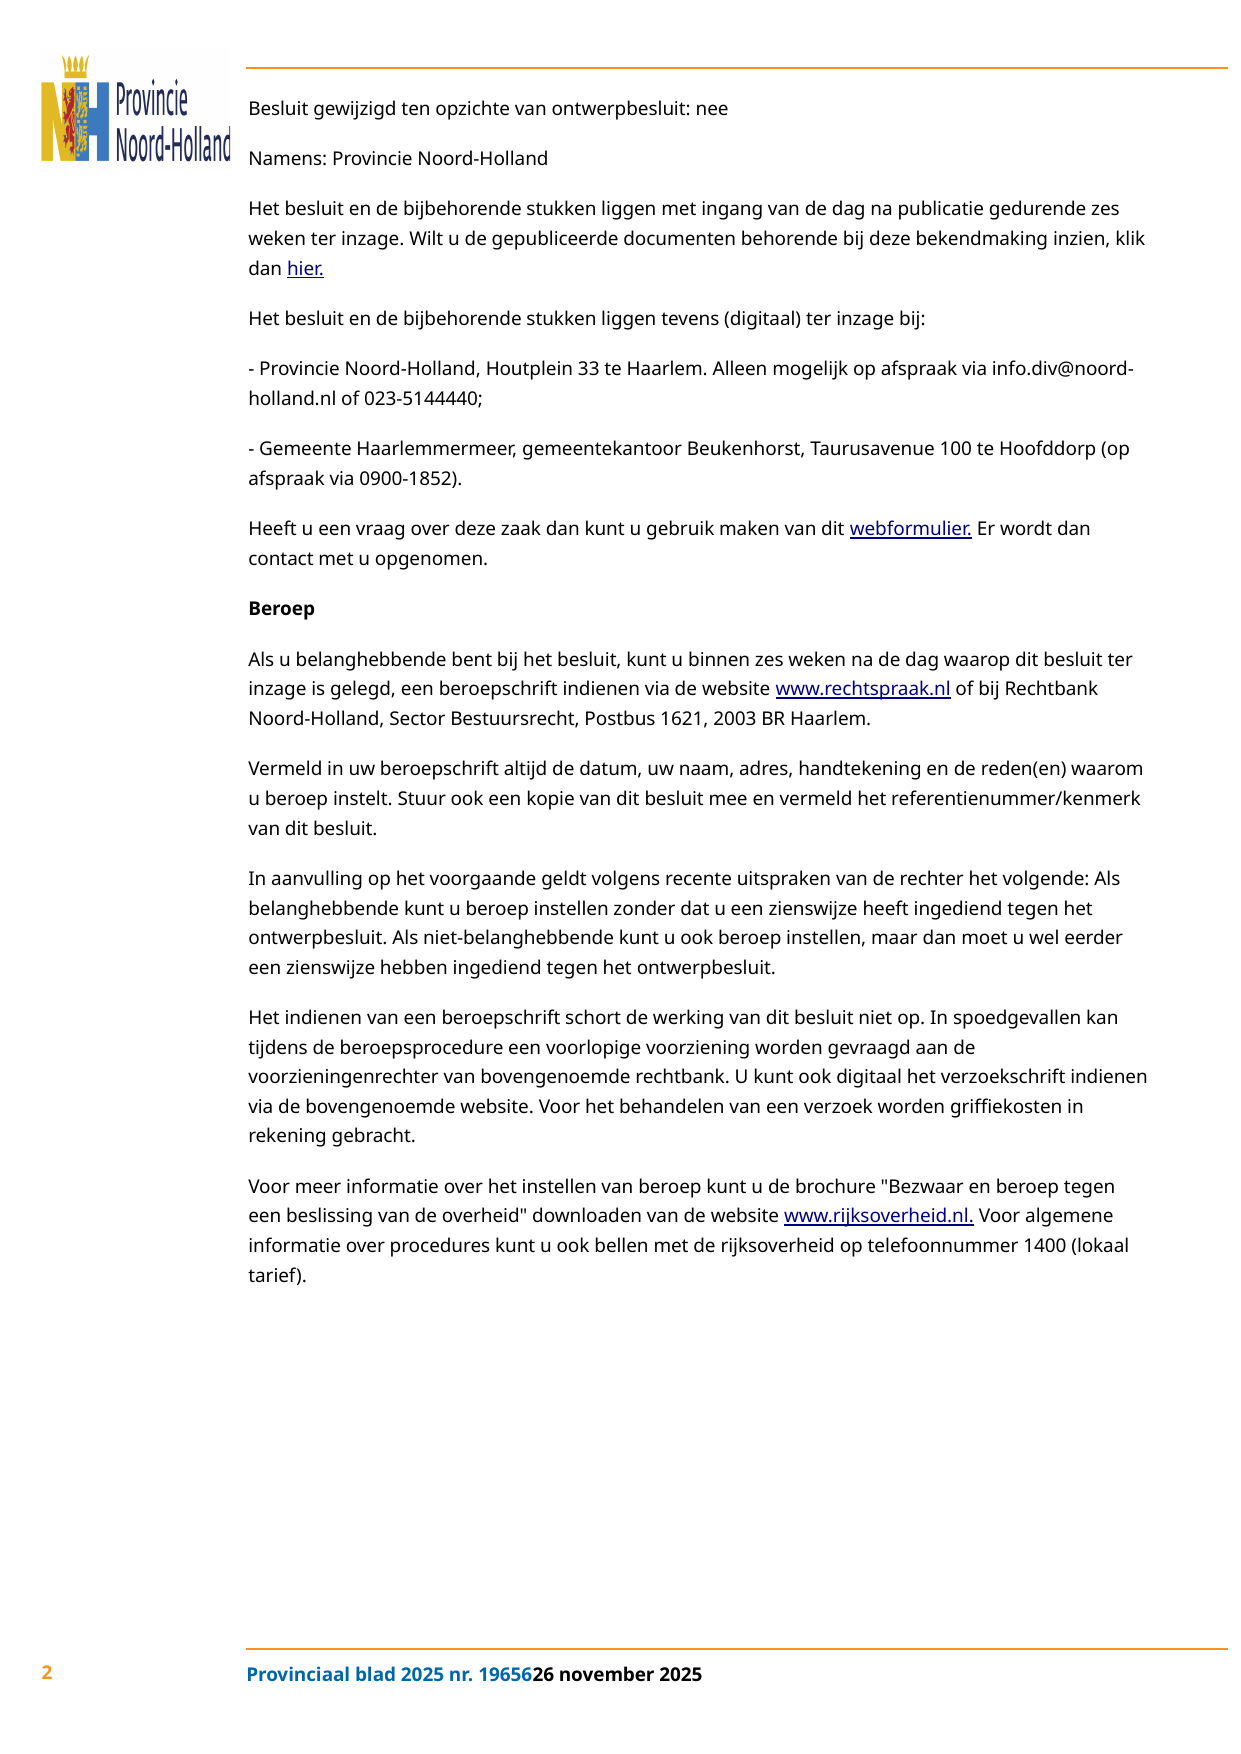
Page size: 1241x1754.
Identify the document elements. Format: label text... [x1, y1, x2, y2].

text In aanvulling op het voorgaande geldt volgens recente uitspraken van de rechter het volgende: Als belanghebbende kunt u beroep instellen zonder dat u een zienswijze heeft ingediend tegen het ontwerpbesluit. Als niet-belanghebbende kunt u ook beroep instellen, maar dan moet u wel eerder een zienswijze hebben ingediend tegen het ontwerpbesluit. [248, 865, 1152, 980]
text Het indienen van een beroepschrift schort de werking van dit besluit niet op. In spoedgevallen kan tijdens de beroepsprocedure een voorlopige voorziening worden gevraagd aan de voorzieningenrechter van bovengenoemde rechtbank. U kunt ook digitaal het verzoekschrift indienen via de bovengenoemde website. Voor het behandelen van een verzoek worden griffiekosten in rekening gebracht. [248, 1004, 1152, 1148]
text Het besluit en de bijbehorende stukken liggen met ingang van de dag na publicatie gedurende zes weken ter inzage. Wilt u de gepubliceerde documenten behorende bij deze bekendmaking inzien, klik dan hier. [248, 196, 1152, 281]
text - Gemeente Haarlemmermeer, gemeentekantoor Beukenhorst, Taurusavenue 100 te Hoofddorp (op afspraak via 0900-1852). [248, 436, 1152, 491]
text Heeft u een vraag over deze zaak dan kunt u gebruik maken van dit webformulier. Er wordt dan contact met u opgenomen. [248, 516, 1152, 571]
text Vermeld in uw beroepschrift altijd de datum, uw naam, adres, handtekening en de reden(en) waarom u beroep instelt. Stuur ook een kopie van dit besluit mee en vermeld het referentienummer/kenmerk van dit besluit. [248, 756, 1152, 841]
text Het besluit en de bijbehorende stukken liggen tevens (digitaal) ter inzage bij: [248, 305, 1152, 331]
text Namens: Provincie Noord-Holland [248, 145, 1152, 171]
text Als u belanghebbende bent bij het besluit, kunt u binnen zes weken na de dag waarop dit besluit ter inzage is gelegd, een beroepschrift indienen via de website www.rechtspraak.nl of bij Rechtbank Noord-Holland, Sector Bestuursrecht, Postbus 1621, 2003 BR Haarlem. [248, 646, 1152, 731]
picture [41, 47, 231, 172]
text - Provincie Noord-Holland, Houtplein 33 te Haarlem. Alleen mogelijk op afspraak via info.div@noord-holland.nl of 023-5144440; [248, 356, 1152, 411]
text Besluit gewijzigd ten opzichte van ontwerpbesluit: nee [248, 95, 1152, 121]
text Voor meer informatie over het instellen van beroep kunt u de brochure "Bezwaar en beroep tegen een beslissing van de overheid" downloaden van de website www.rijksoverheid.nl. Voor algemene informatie over procedures kunt u ook bellen met de rijksoverheid op telefoonnummer 1400 (lokaal tarief). [248, 1173, 1152, 1288]
text Beroep [248, 596, 1152, 621]
